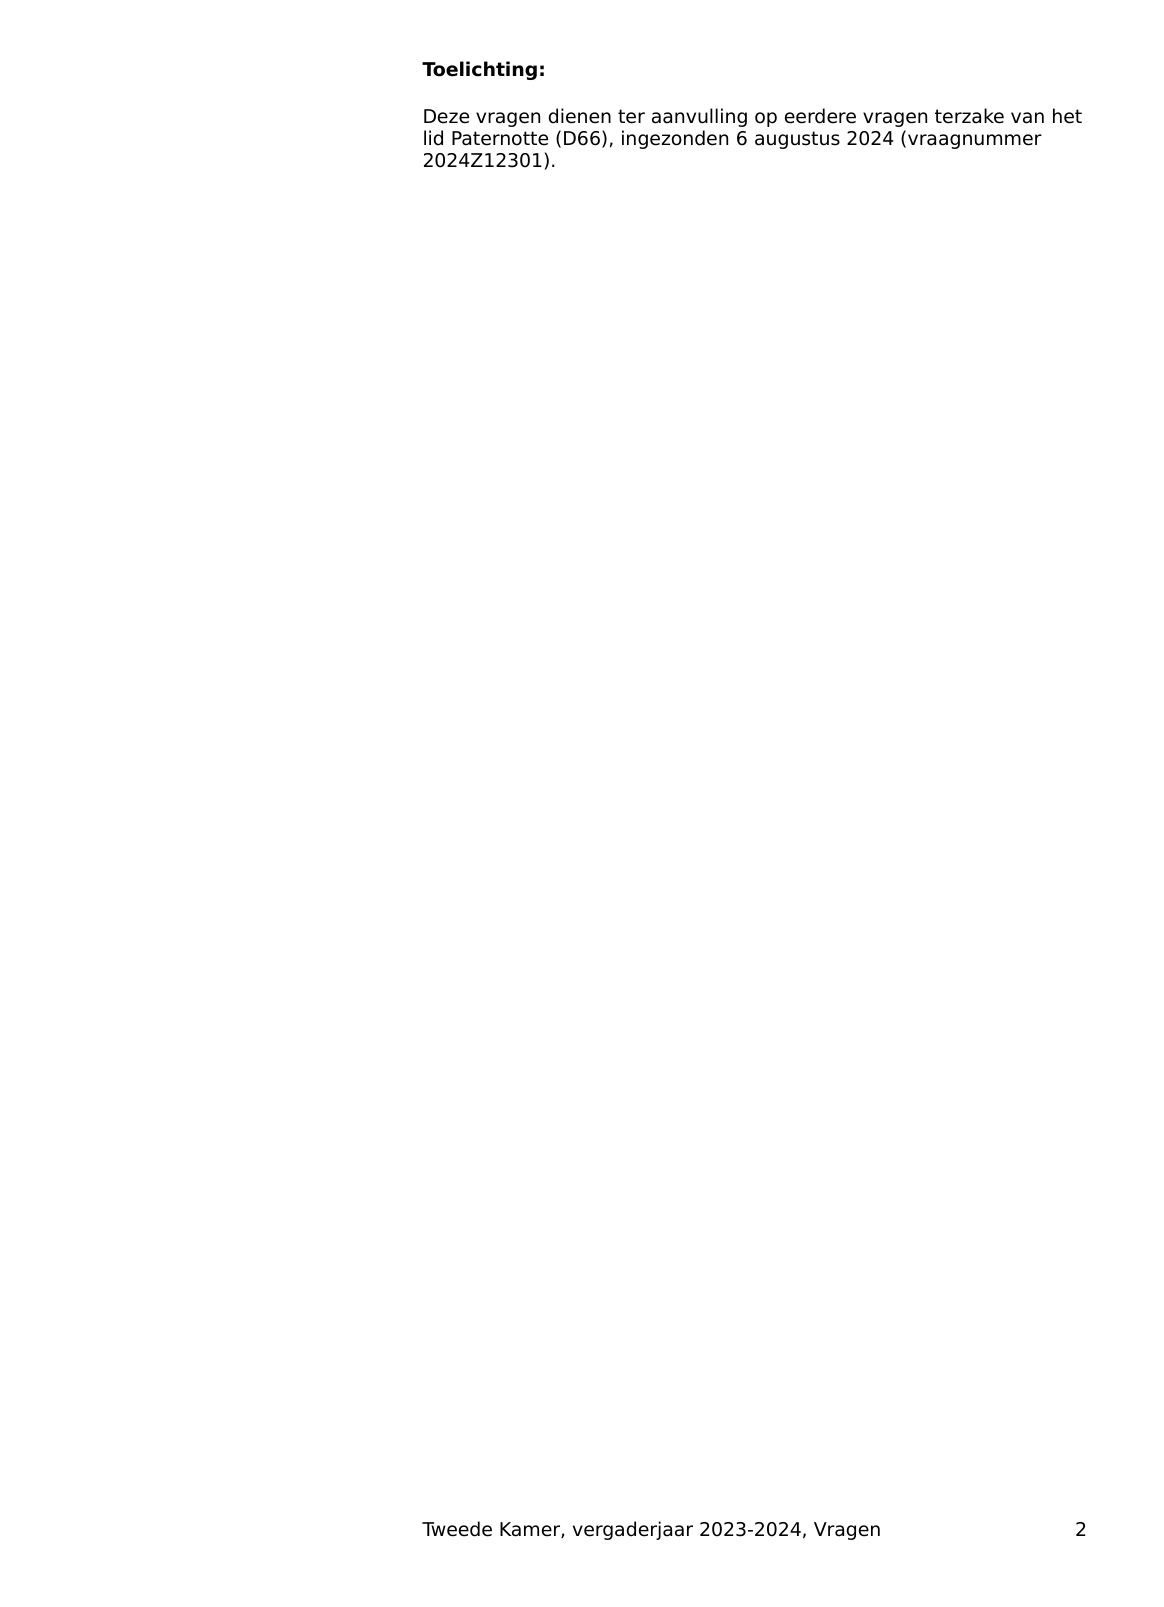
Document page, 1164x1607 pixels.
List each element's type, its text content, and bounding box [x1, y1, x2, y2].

text Deze vragen dienen ter aanvulling op eerdere vragen terzake van het lid Paternotte (D66), ingezonden 6 augustus 2024 (vraagnummer 2024Z12301). [422, 106, 1087, 172]
subtitle Toelichting: [422, 59, 1087, 81]
